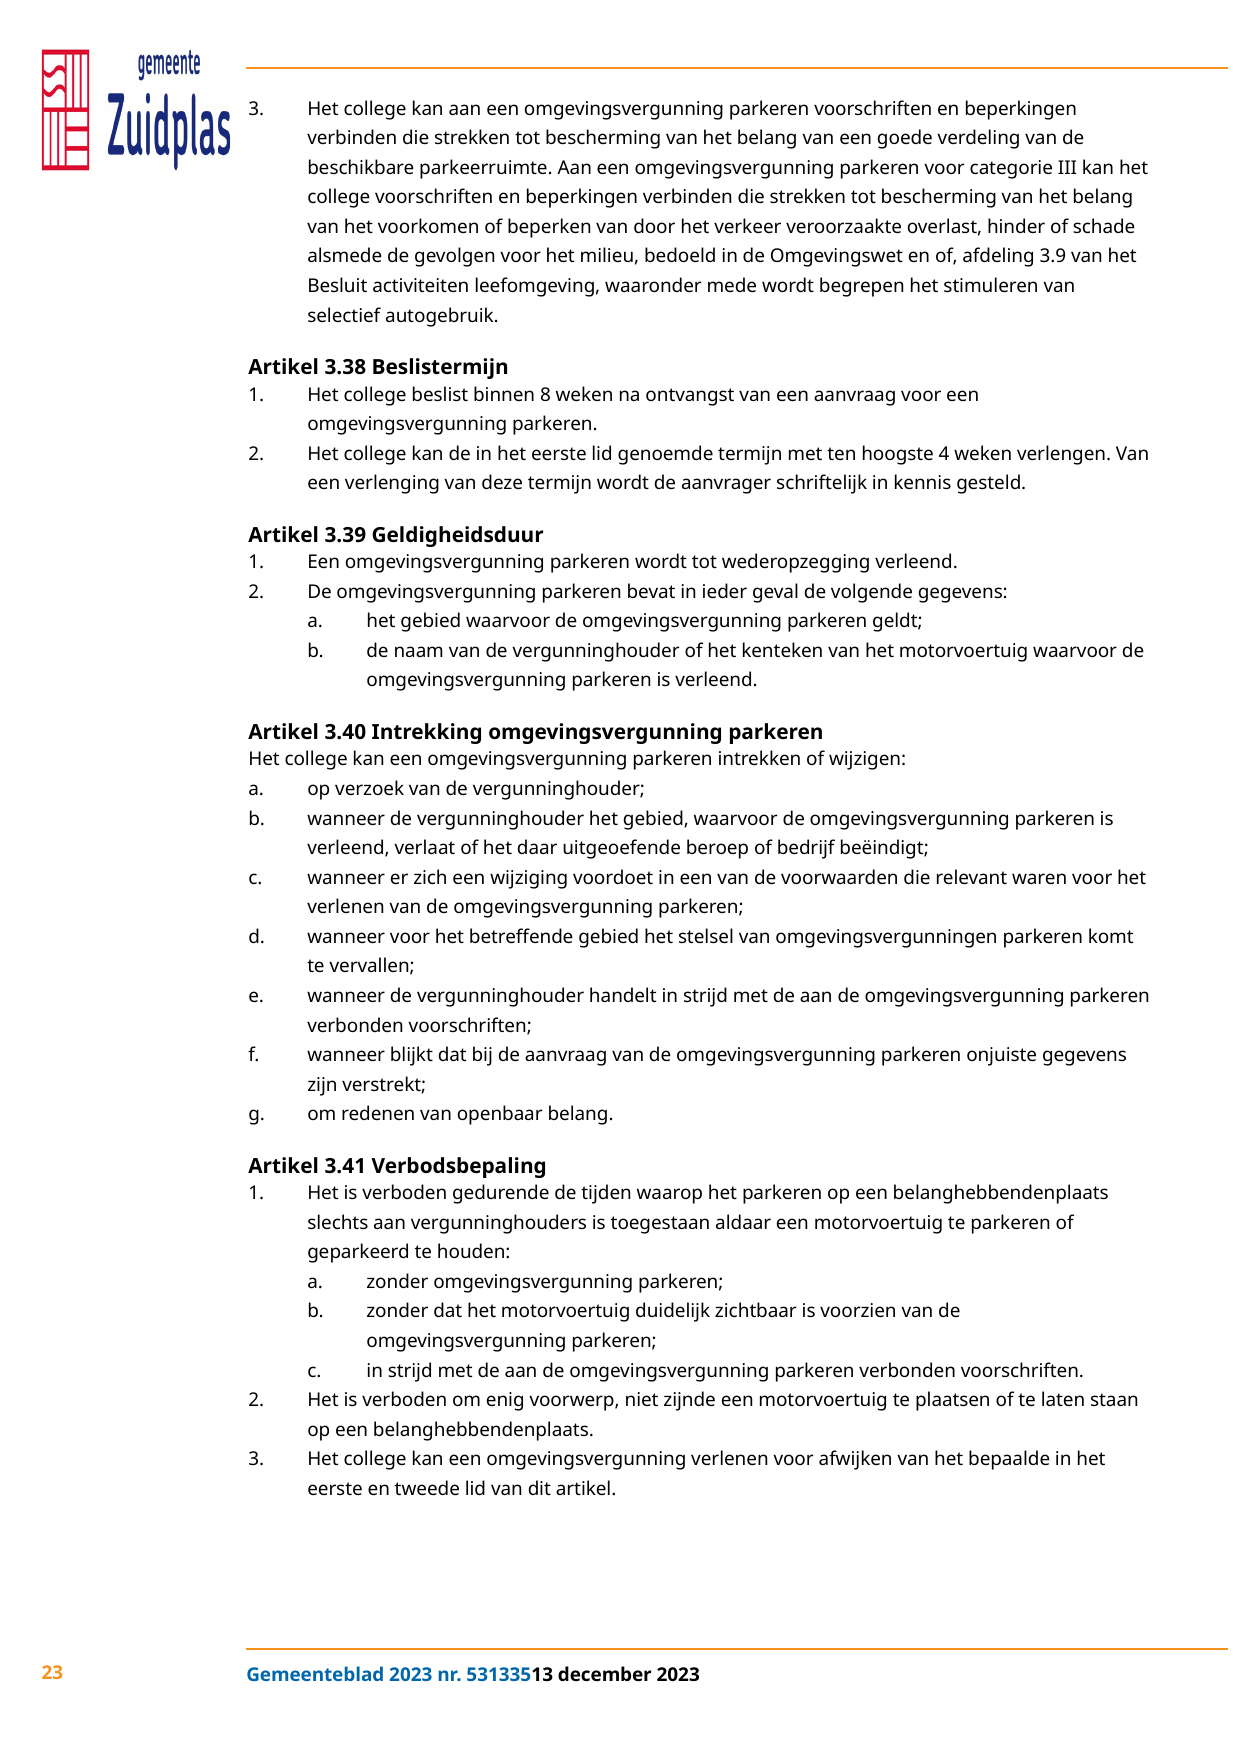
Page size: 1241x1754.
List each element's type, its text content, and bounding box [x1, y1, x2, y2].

list Het college kan aan een omgevingsvergunning parkeren voorschriften en beperkingen verbinden die strekken tot bescherming van het belang van een goede verdeling van de beschikbare parkeerruimte. Aan een omgevingsvergunning parkeren voor categorie III kan het college voorschriften en beperkingen verbinden die strekken tot bescherming van het belang van het voorkomen of beperken van door het verkeer veroorzaakte overlast, hinder of schade alsmede de gevolgen voor het milieu, bedoeld in de Omgevingswet en of, afdeling 3.9 van het Besluit activiteiten leefomgeving, waaronder mede wordt begrepen het stimuleren van selectief autogebruik. [248, 95, 1152, 328]
list op verzoek van de vergunninghouder; [248, 775, 1152, 801]
list Het is verboden gedurende de tijden waarop het parkeren op een belanghebbendenplaats slechts aan vergunninghouders is toegestaan aldaar een motorvoertuig te parkeren of geparkeerd te houden: [248, 1179, 1152, 1264]
list in strijd met de aan de omgevingsvergunning parkeren verbonden voorschriften. [307, 1357, 1152, 1383]
list Het college kan de in het eerste lid genoemde termijn met ten hoogste 4 weken verlengen. Van een verlenging van deze termijn wordt de aanvrager schriftelijk in kennis gesteld. [248, 440, 1152, 495]
text Artikel 3.38 Beslistermijn [248, 352, 1152, 381]
list wanneer er zich een wijziging voordoet in een van de voorwaarden die relevant waren voor het verlenen van de omgevingsvergunning parkeren; [248, 864, 1152, 919]
text Artikel 3.40 Intrekking omgevingsvergunning parkeren [248, 717, 1152, 746]
list wanneer blijkt dat bij de aanvraag van de omgevingsvergunning parkeren onjuiste gegevens zijn verstrekt; [248, 1041, 1152, 1097]
list Het college beslist binnen 8 weken na ontvangst van een aanvraag voor een omgevingsvergunning parkeren. [248, 381, 1152, 436]
list Het college kan een omgevingsvergunning verlenen voor afwijken van het bepaalde in het eerste en tweede lid van dit artikel. [248, 1446, 1152, 1501]
text Artikel 3.41 Verbodsbepaling [248, 1151, 1152, 1179]
list de naam van de vergunninghouder of het kenteken van het motorvoertuig waarvoor de omgevingsvergunning parkeren is verleend. [307, 637, 1152, 692]
list het gebied waarvoor de omgevingsvergunning parkeren geldt; [307, 607, 1152, 633]
list om redenen van openbaar belang. [248, 1101, 1152, 1126]
list wanneer de vergunninghouder het gebied, waarvoor de omgevingsvergunning parkeren is verleend, verlaat of het daar uitgeoefende beroep of bedrijf beëindigt; [248, 805, 1152, 860]
list zonder dat het motorvoertuig duidelijk zichtbaar is voorzien van de omgevingsvergunning parkeren; [307, 1298, 1152, 1353]
list De omgevingsvergunning parkeren bevat in ieder geval de volgende gegevens: [248, 578, 1152, 604]
list wanneer voor het betreffende gebied het stelsel van omgevingsvergunningen parkeren komt te vervallen; [248, 923, 1152, 978]
list zonder omgevingsvergunning parkeren; [307, 1268, 1152, 1294]
list Een omgevingsvergunning parkeren wordt tot wederopzegging verleend. [248, 548, 1152, 574]
picture [41, 47, 231, 172]
text Het college kan een omgevingsvergunning parkeren intrekken of wijzigen: [248, 746, 1152, 771]
list Het is verboden om enig voorwerp, niet zijnde een motorvoertuig te plaatsen of te laten staan op een belanghebbendenplaats. [248, 1386, 1152, 1442]
list wanneer de vergunninghouder handelt in strijd met de aan de omgevingsvergunning parkeren verbonden voorschriften; [248, 982, 1152, 1037]
text Artikel 3.39 Geldigheidsduur [248, 520, 1152, 548]
